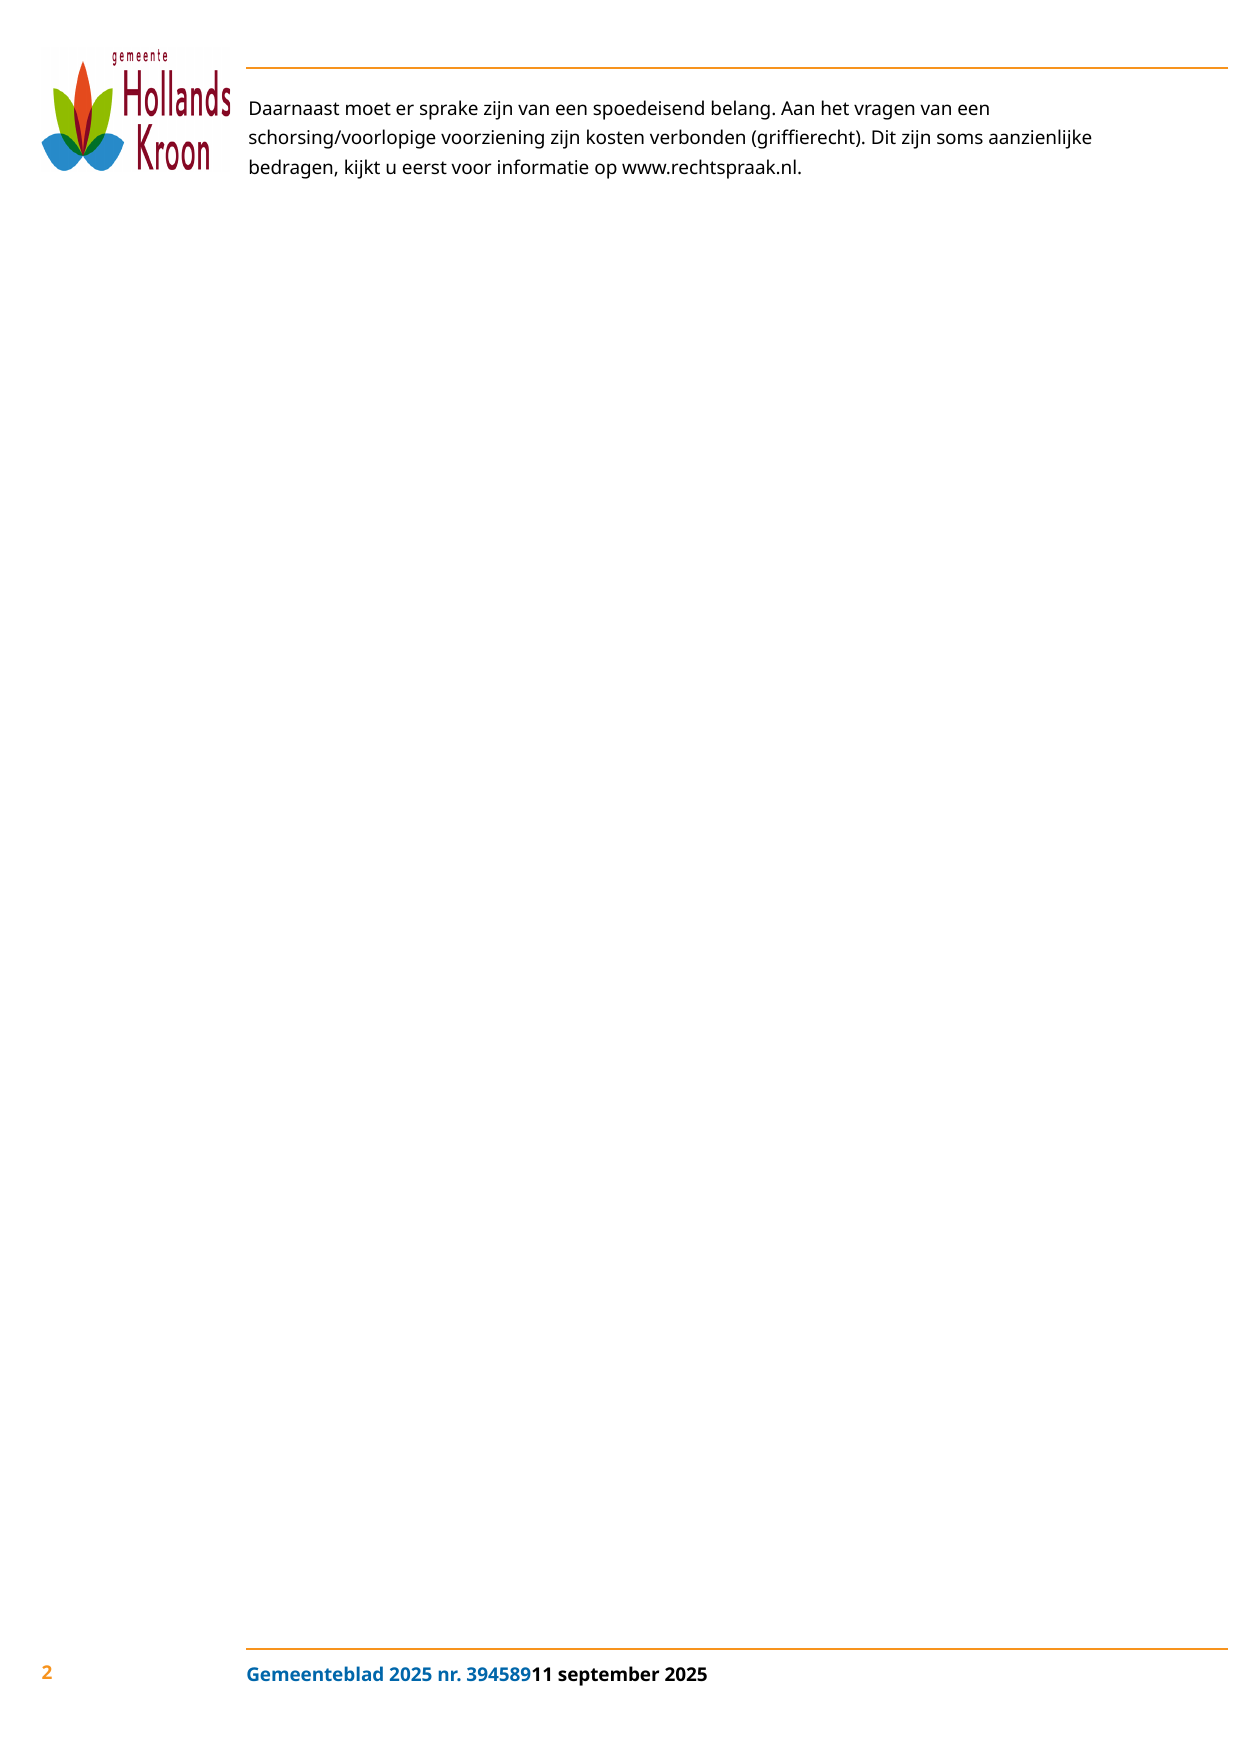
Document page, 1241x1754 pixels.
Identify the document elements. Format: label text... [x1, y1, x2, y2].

text Daarnaast moet er sprake zijn van een spoedeisend belang. Aan het vragen van een schorsing/voorlopige voorziening zijn kosten verbonden (griffierecht). Dit zijn soms aanzienlijke bedragen, kijkt u eerst voor informatie op www.rechtspraak.nl. [248, 95, 1152, 180]
picture [41, 47, 231, 172]
